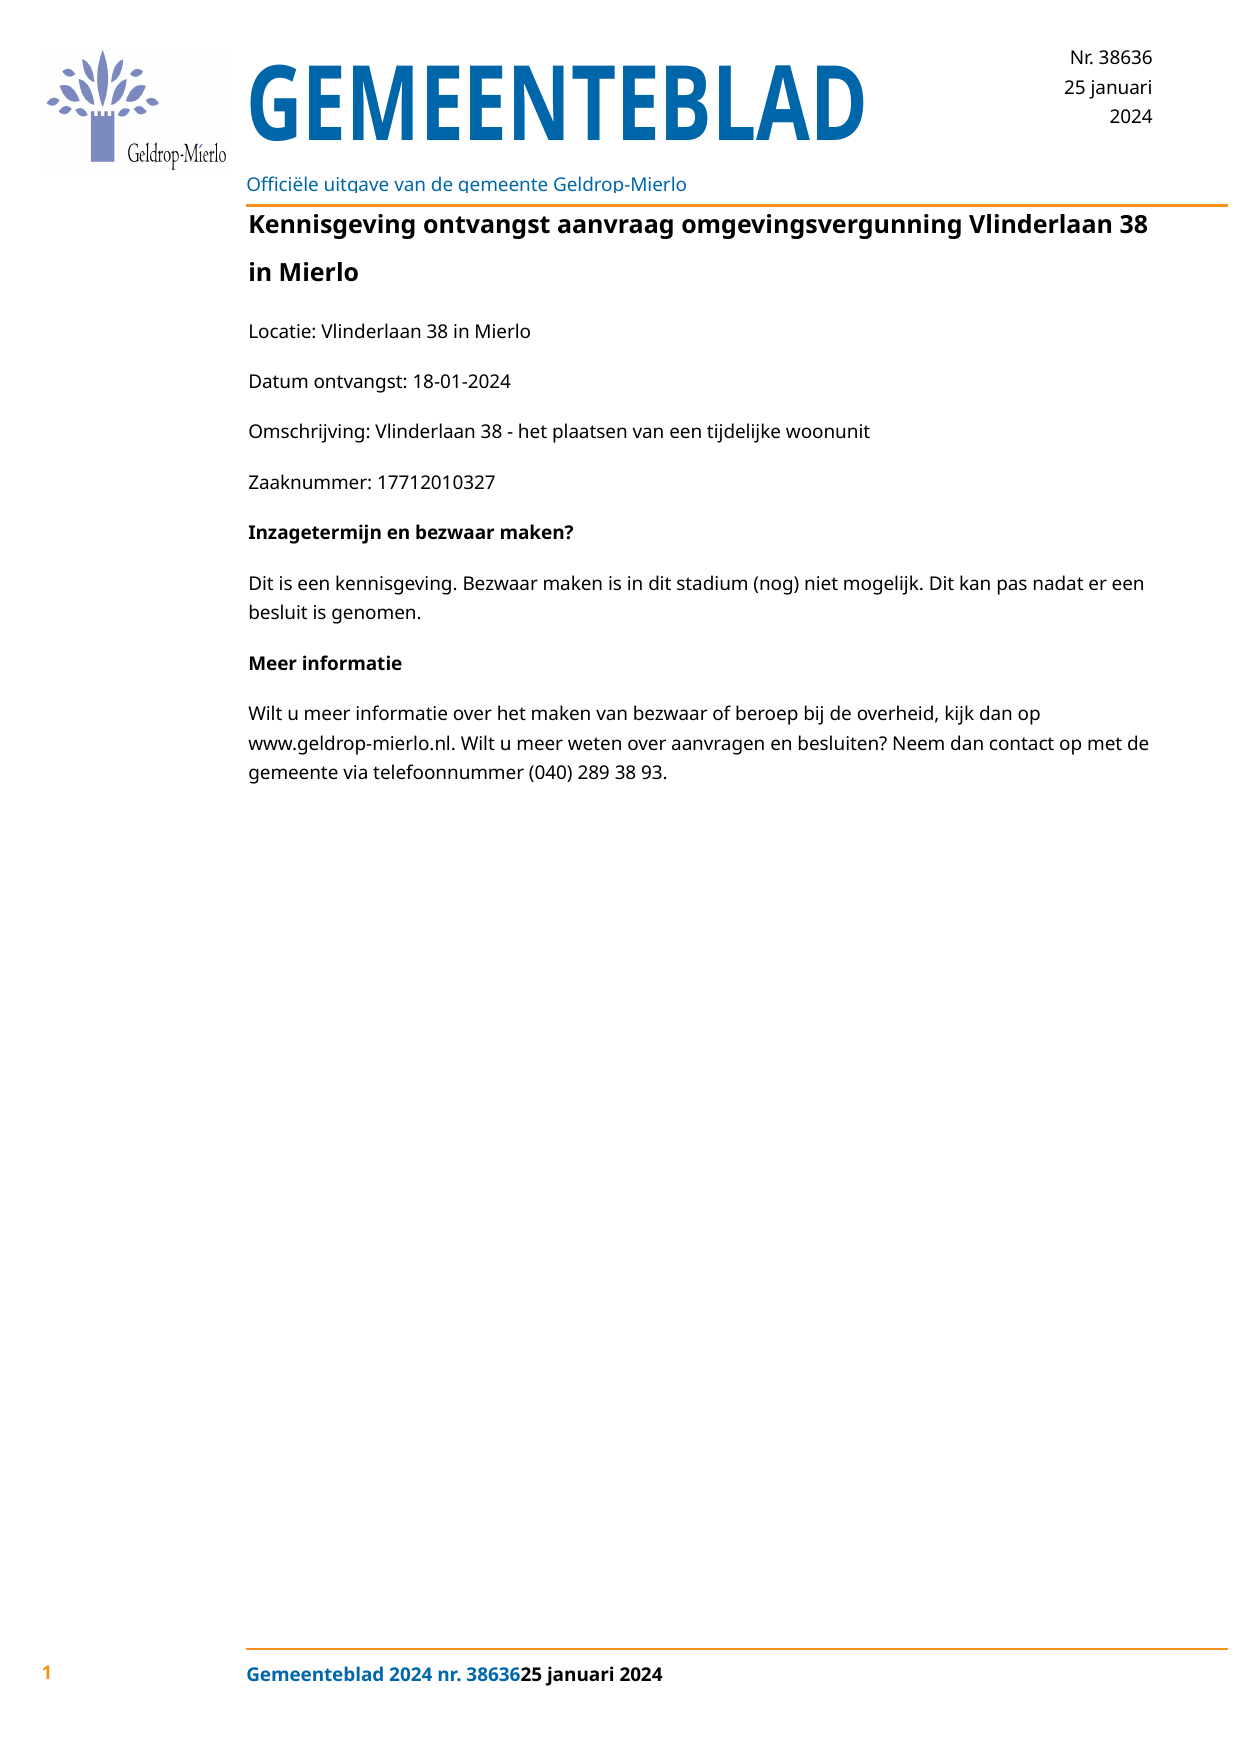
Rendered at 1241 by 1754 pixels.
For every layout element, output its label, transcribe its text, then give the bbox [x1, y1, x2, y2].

text Datum ontvangst: 18-01-2024 [248, 368, 1152, 394]
text Zaaknummer: 17712010327 [248, 469, 1152, 495]
text Meer informatie [248, 650, 1152, 676]
text Kennisgeving ontvangst aanvraag omgevingsvergunning Vlinderlaan 38 in Mierlo [248, 207, 1152, 288]
text Wilt u meer informatie over het maken van bezwaar of beroep bij de overheid, kijk dan op www.geldrop-mierlo.nl. Wilt u meer weten over aanvragen en besluiten? Neem dan contact op met de gemeente via telefoonnummer (040) 289 38 93. [248, 700, 1152, 785]
text Locatie: Vlinderlaan 38 in Mierlo [248, 318, 1152, 344]
text Omschrijving: Vlinderlaan 38 - het plaatsen van een tijdelijke woonunit [248, 419, 1152, 444]
text Dit is een kennisgeving. Bezwaar maken is in dit stadium (nog) niet mogelijk. Dit kan pas nadat er een besluit is genomen. [248, 570, 1152, 625]
picture [41, 47, 231, 172]
text Inzagetermijn en bezwaar maken? [248, 519, 1152, 545]
